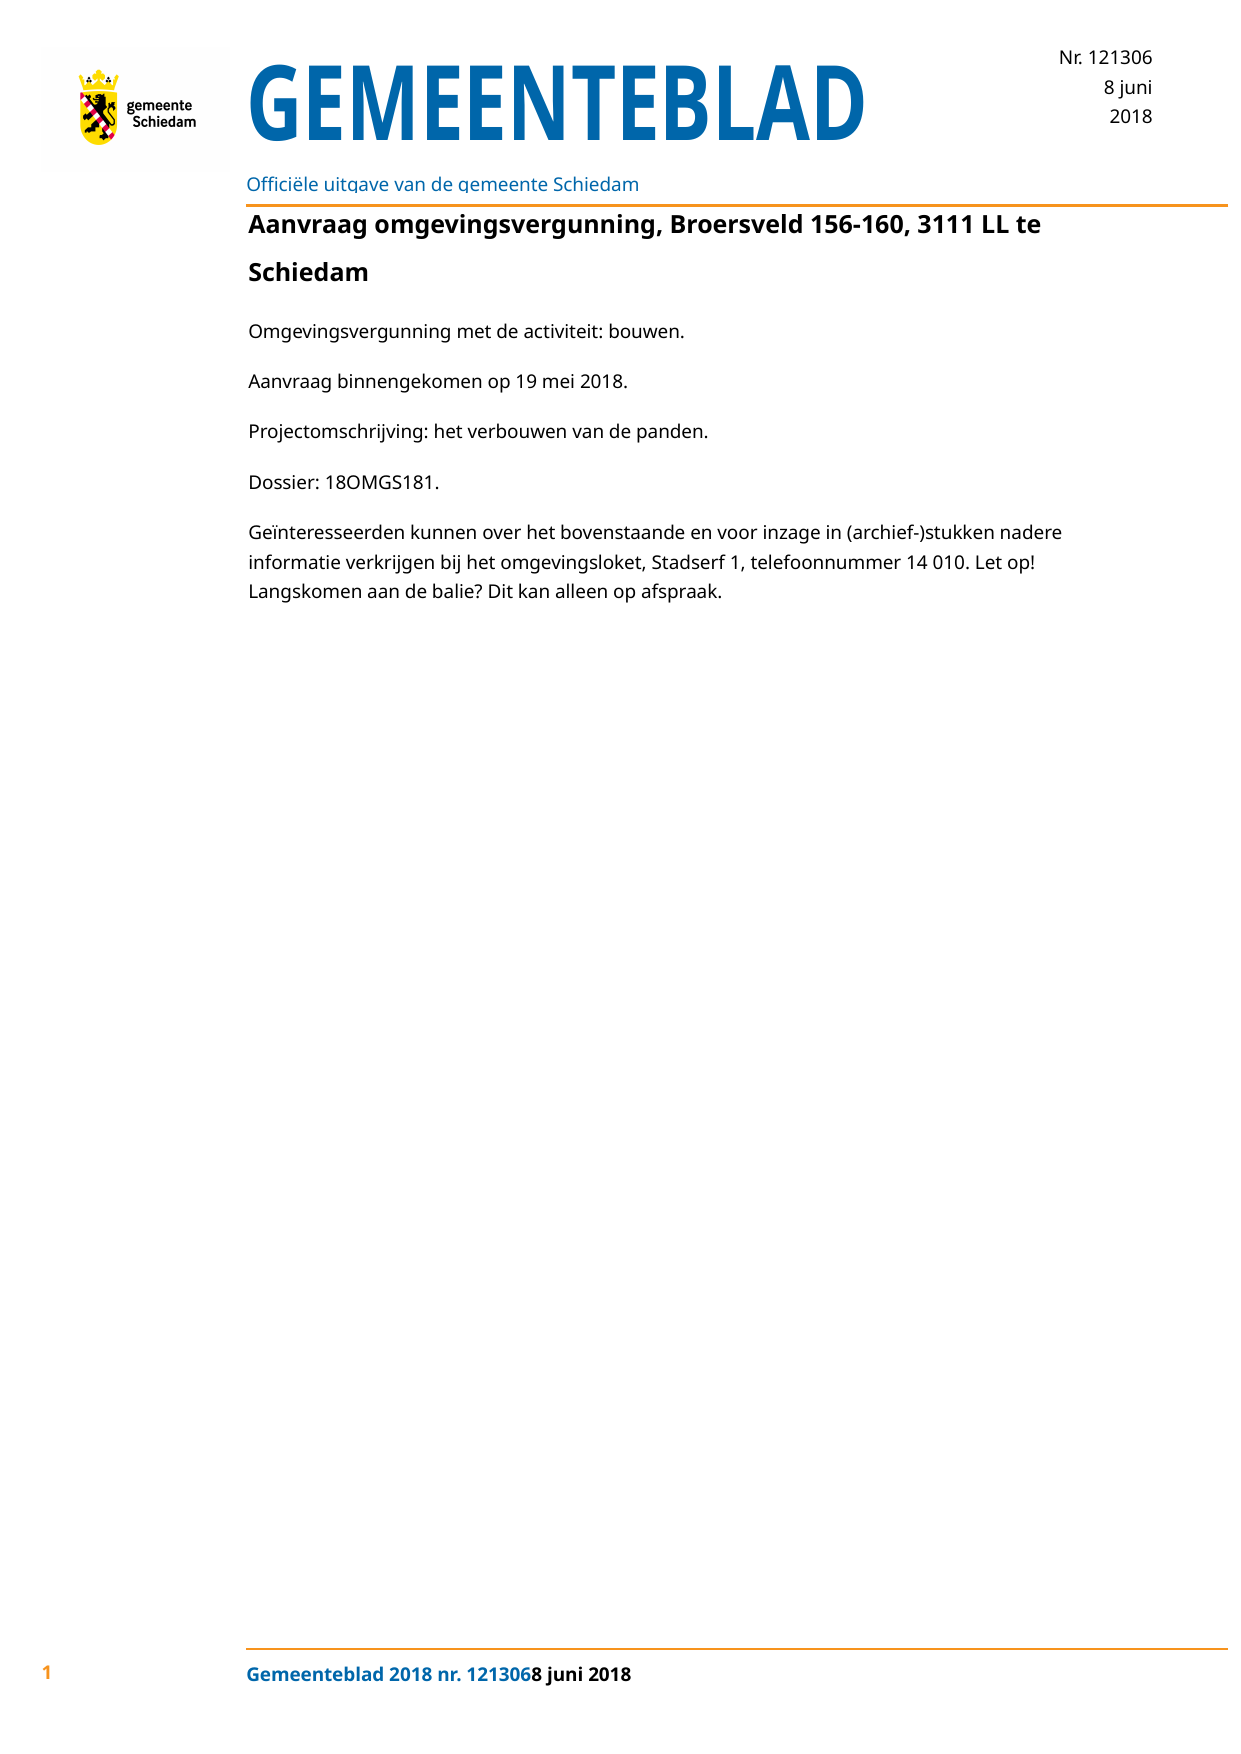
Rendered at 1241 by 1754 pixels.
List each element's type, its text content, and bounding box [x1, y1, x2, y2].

text Aanvraag binnengekomen op 19 mei 2018. [248, 368, 1152, 394]
text Omgevingsvergunning met de activiteit: bouwen. [248, 318, 1152, 344]
text Aanvraag omgevingsvergunning, Broersveld 156-160, 3111 LL te Schiedam [248, 207, 1152, 288]
picture [41, 47, 231, 172]
text Projectomschrijving: het verbouwen van de panden. [248, 419, 1152, 444]
text Dossier: 18OMGS181. [248, 469, 1152, 495]
text Geïnteresseerden kunnen over het bovenstaande en voor inzage in (archief-)stukken nadere informatie verkrijgen bij het omgevingsloket, Stadserf 1, telefoonnummer 14 010. Let op! Langskomen aan de balie? Dit kan alleen op afspraak. [248, 519, 1152, 604]
